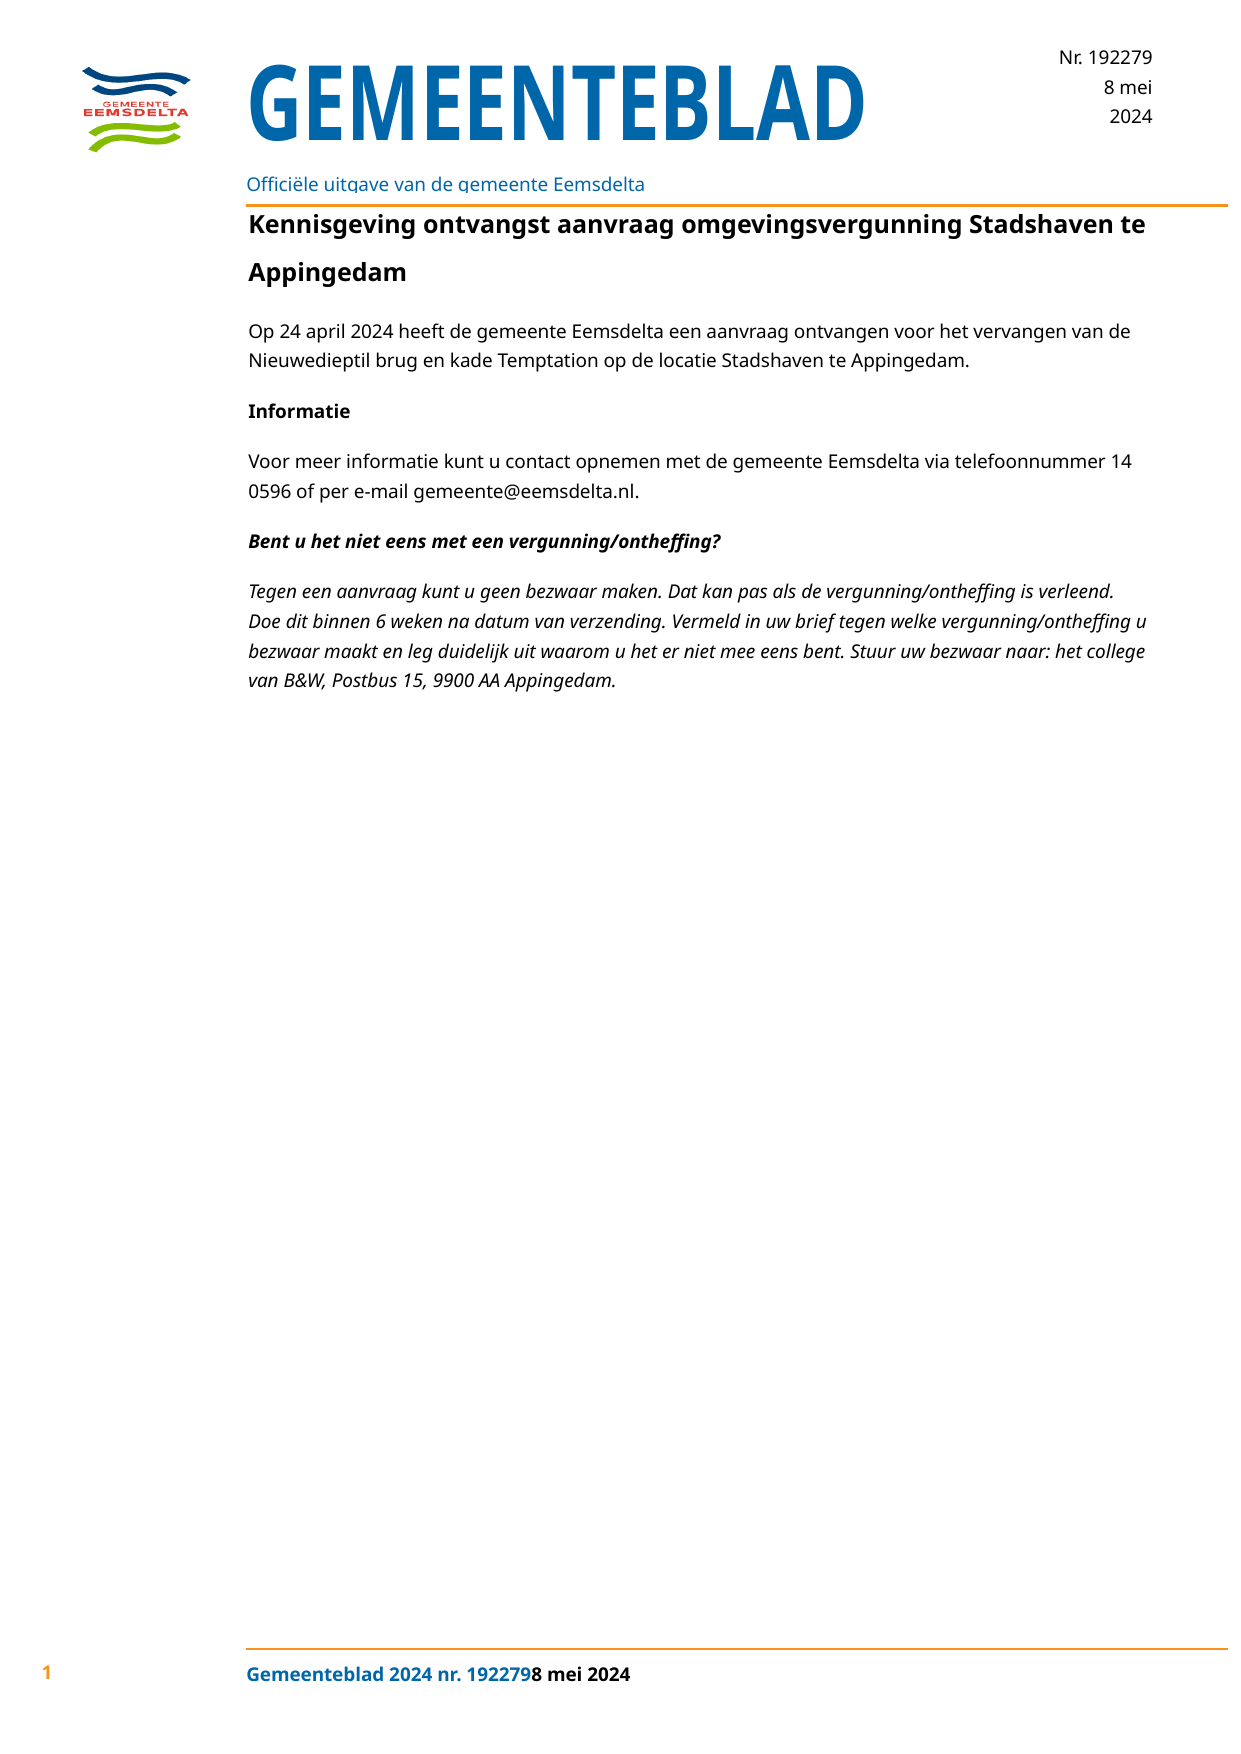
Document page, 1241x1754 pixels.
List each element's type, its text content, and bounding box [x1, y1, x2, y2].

text Tegen een aanvraag kunt u geen bezwaar maken. Dat kan pas als de vergunning/ontheffing is verleend. Doe dit binnen 6 weken na datum van verzending. Vermeld in uw brief tegen welke vergunning/ontheffing u bezwaar maakt en leg duidelijk uit waarom u het er niet mee eens bent. Stuur uw bezwaar naar: het college van B&W, Postbus 15, 9900 AA Appingedam. [248, 579, 1152, 693]
text Bent u het niet eens met een vergunning/ontheffing? [248, 528, 1152, 554]
text Informatie [248, 398, 1152, 424]
text Voor meer informatie kunt u contact opnemen met de gemeente Eemsdelta via telefoonnummer 14 0596 of per e-mail gemeente@eemsdelta.nl. [248, 448, 1152, 504]
text Op 24 april 2024 heeft de gemeente Eemsdelta een aanvraag ontvangen voor het vervangen van de Nieuwedieptil brug en kade Temptation op de locatie Stadshaven te Appingedam. [248, 318, 1152, 373]
text Kennisgeving ontvangst aanvraag omgevingsvergunning Stadshaven te Appingedam [248, 207, 1152, 288]
picture [41, 47, 231, 172]
